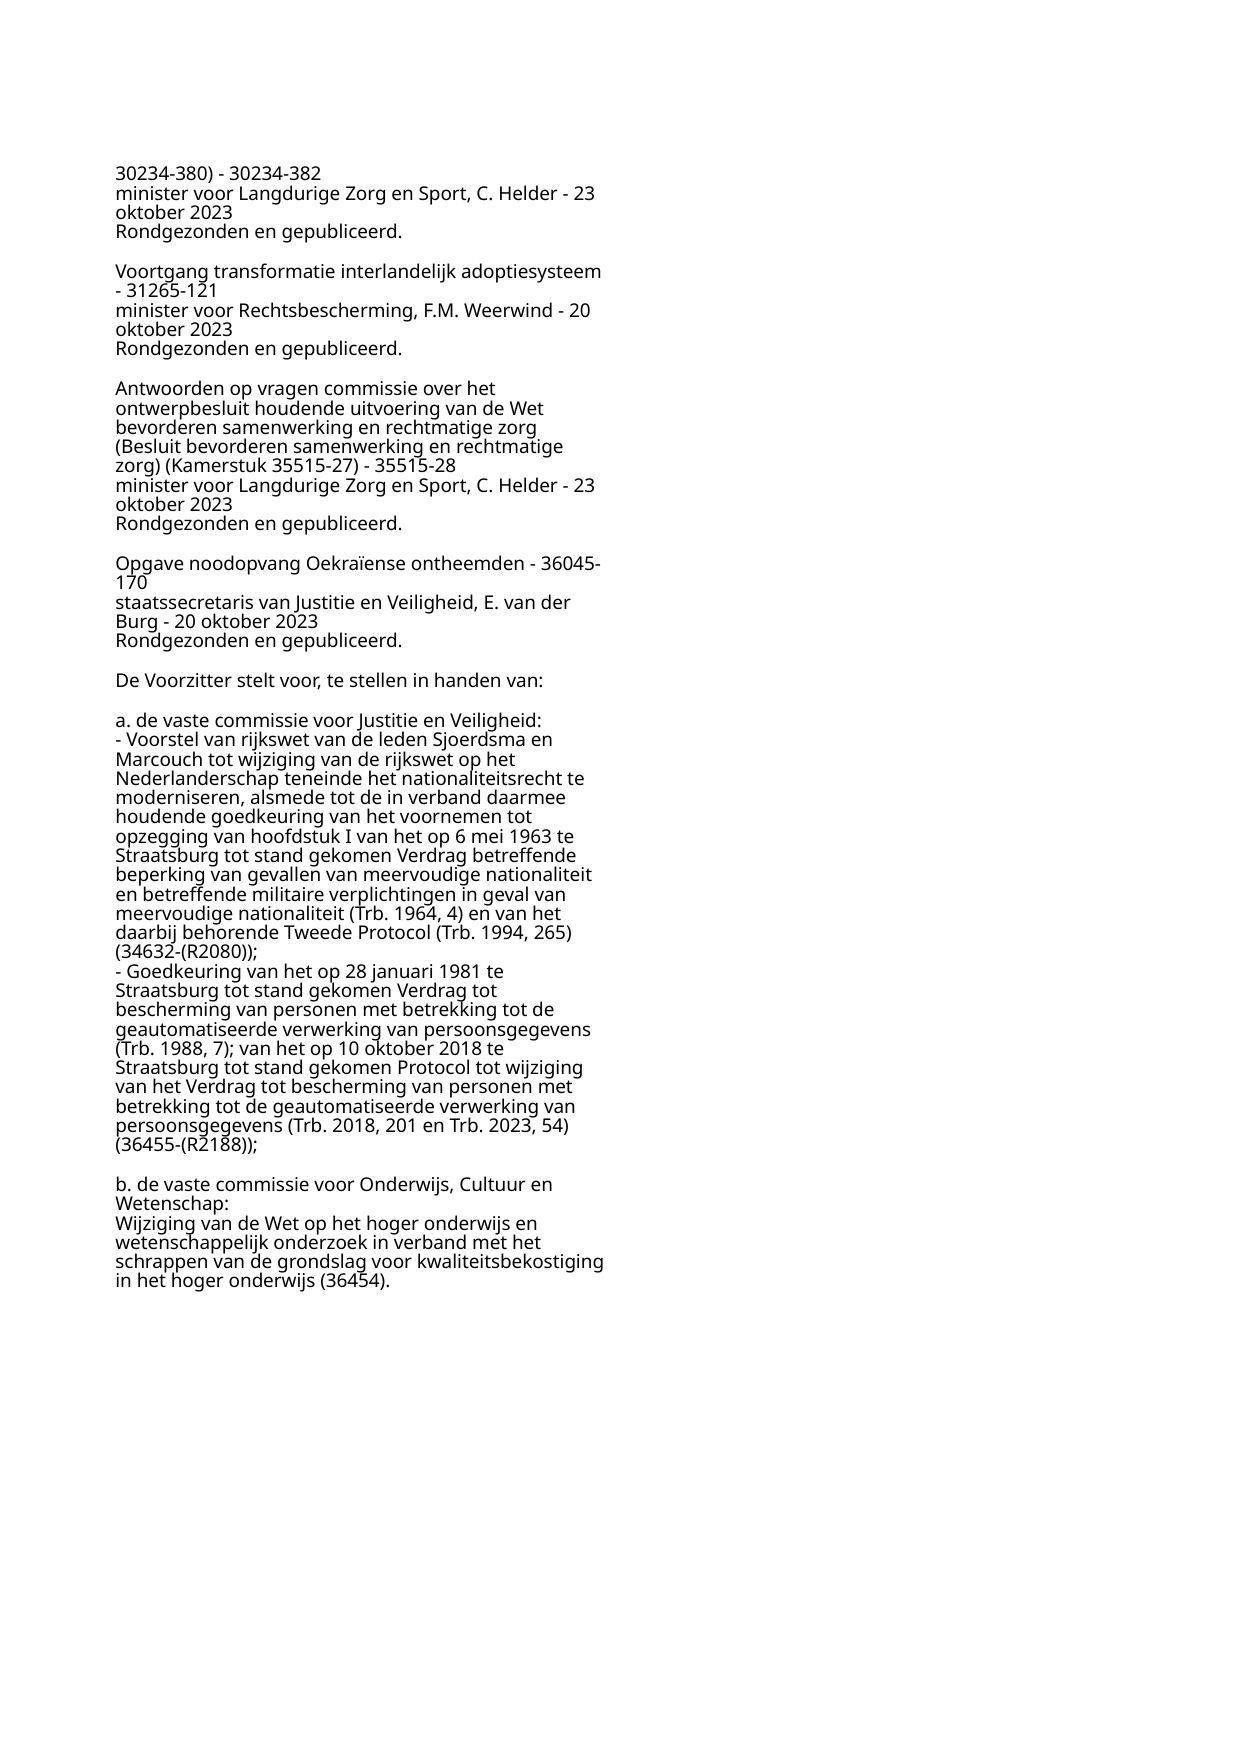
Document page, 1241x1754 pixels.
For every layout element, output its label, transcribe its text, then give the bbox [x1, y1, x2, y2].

text minister voor Langdurige Zorg en Sport, C. Helder - 23 oktober 2023 [115, 477, 605, 515]
text De Voorzitter stelt voor, te stellen in handen van: [115, 672, 605, 691]
text minister voor Rechtsbescherming, F.M. Weerwind - 20 oktober 2023 [115, 302, 605, 340]
text staatssecretaris van Justitie en Veiligheid, E. van der Burg - 20 oktober 2023 [115, 594, 605, 632]
text Rondgezonden en gepubliceerd. [115, 632, 605, 651]
text Antwoorden op vragen commissie over het ontwerpbesluit houdende uitvoering van de Wet bevorderen samenwerking en rechtmatige zorg (Besluit bevorderen samenwerking en rechtmatige zorg) (Kamerstuk 35515-27) - 35515-28 [115, 380, 605, 477]
text Rondgezonden en gepubliceerd. [115, 340, 605, 359]
text a. de vaste commissie voor Justitie en Veiligheid: [115, 712, 605, 731]
text Rondgezonden en gepubliceerd. [115, 515, 605, 534]
text - Goedkeuring van het op 28 januari 1981 te Straatsburg tot stand gekomen Verdrag tot bescherming van personen met betrekking tot de geautomatiseerde verwerking van persoonsgegevens (Trb. 1988, 7); van het op 10 oktober 2018 te Straatsburg tot stand gekomen Protocol tot wijziging van het Verdrag tot bescherming van personen met betrekking tot de geautomatiseerde verwerking van persoonsgegevens (Trb. 2018, 201 en Trb. 2023, 54) (36455-(R2188)); [115, 963, 605, 1155]
text b. de vaste commissie voor Onderwijs, Cultuur en Wetenschap: [115, 1176, 605, 1215]
text - Voorstel van rijkswet van de leden Sjoerdsma en Marcouch tot wijziging van de rijkswet op het Nederlanderschap teneinde het nationaliteitsrecht te moderniseren, alsmede tot de in verband daarmee houdende goedkeuring van het voornemen tot opzegging van hoofdstuk I van het op 6 mei 1963 te Straatsburg tot stand gekomen Verdrag betreffende beperking van gevallen van meervoudige nationaliteit en betreffende militaire verplichtingen in geval van meervoudige nationaliteit (Trb. 1964, 4) en van het daarbij behorende Tweede Protocol (Trb. 1994, 265) (34632-(R2080)); [115, 731, 605, 963]
text Rondgezonden en gepubliceerd. [115, 223, 605, 242]
text Voortgang transformatie interlandelijk adoptiesysteem - 31265-121 [115, 263, 605, 302]
text Wijziging van de Wet op het hoger onderwijs en wetenschappelijk onderzoek in verband met het schrappen van de grondslag voor kwaliteitsbekostiging in het hoger onderwijs (36454). [115, 1215, 605, 1292]
text minister voor Langdurige Zorg en Sport, C. Helder - 23 oktober 2023 [115, 184, 605, 223]
text 30234-380) - 30234-382 [115, 165, 605, 184]
text Opgave noodopvang Oekraïense ontheemden - 36045-170 [115, 555, 605, 594]
